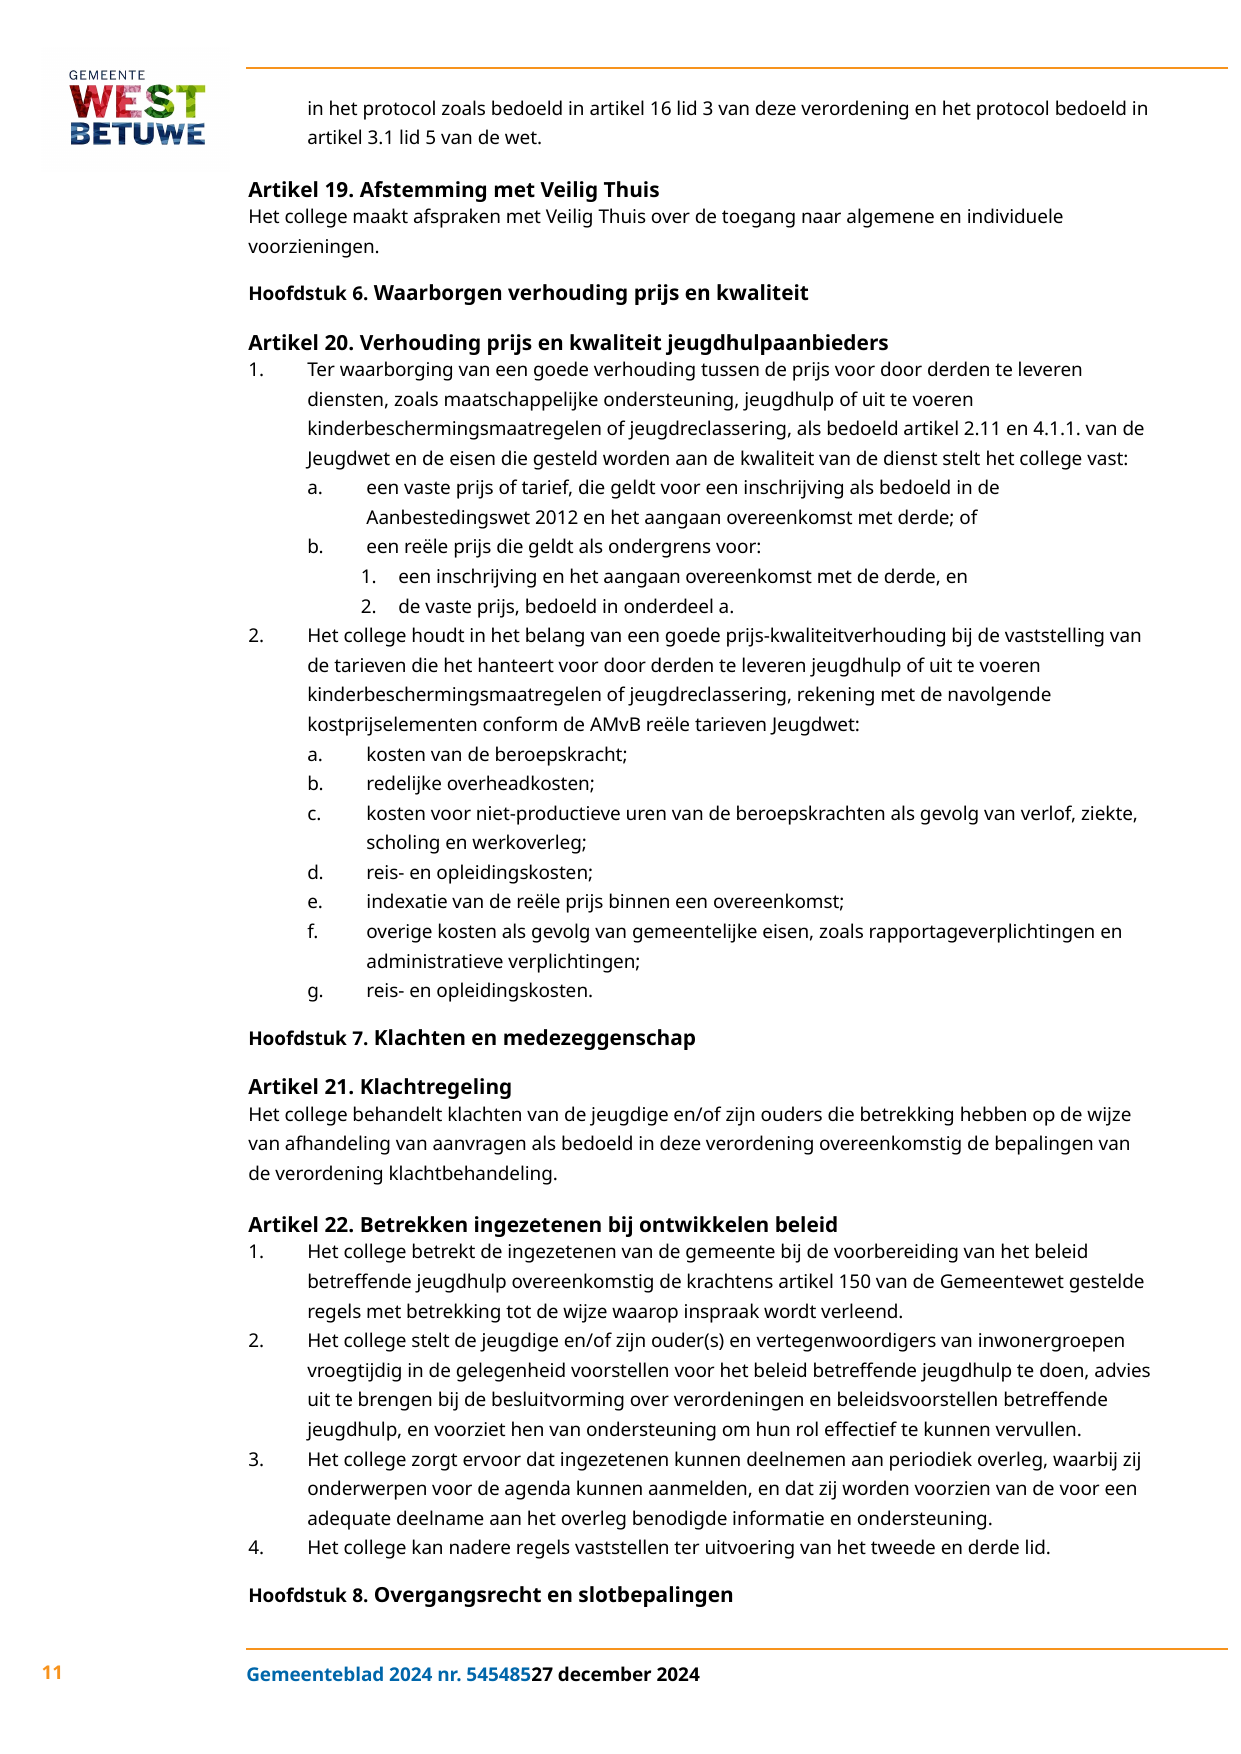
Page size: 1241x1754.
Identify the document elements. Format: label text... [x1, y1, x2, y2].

text Artikel 19. Afstemming met Veilig Thuis [248, 175, 1152, 203]
list Het college kan nadere regels vaststellen ter uitvoering van het tweede en derde lid. [248, 1534, 1152, 1560]
list een inschrijving en het aangaan overeenkomst met de derde, en [361, 563, 1152, 589]
text Artikel 21. Klachtregeling [248, 1072, 1152, 1101]
text Hoofdstuk 6. Waarborgen verhouding prijs en kwaliteit [248, 278, 1152, 307]
list overige kosten als gevolg van gemeentelijke eisen, zoals rapportageverplichtingen en administratieve verplichtingen; [307, 918, 1152, 973]
text Hoofdstuk 7. Klachten en medezeggenschap [248, 1023, 1152, 1051]
list Het college zorgt ervoor dat ingezetenen kunnen deelnemen aan periodiek overleg, waarbij zij onderwerpen voor de agenda kunnen aanmelden, en dat zij worden voorzien van de voor een adequate deelname aan het overleg benodigde informatie en ondersteuning. [248, 1446, 1152, 1531]
picture [41, 47, 231, 172]
list de vaste prijs, bedoeld in onderdeel a. [361, 593, 1152, 618]
list reis- en opleidingskosten; [307, 859, 1152, 885]
list redelijke overheadkosten; [307, 770, 1152, 796]
list kosten voor niet-productieve uren van de beroepskrachten als gevolg van verlof, ziekte, scholing en werkoverleg; [307, 800, 1152, 855]
list indexatie van de reële prijs binnen een overeenkomst; [307, 889, 1152, 914]
text Het college maakt afspraken met Veilig Thuis over de toegang naar algemene en individuele voorzieningen. [248, 203, 1152, 258]
text Artikel 20. Verhouding prijs en kwaliteit jeugdhulpaanbieders [248, 328, 1152, 356]
list Het college stelt de jeugdige en/of zijn ouder(s) en vertegenwoordigers van inwonergroepen vroegtijdig in de gelegenheid voorstellen voor het beleid betreffende jeugdhulp te doen, advies uit te brengen bij de besluitvorming over verordeningen en beleidsvoorstellen betreffende jeugdhulp, en voorziet hen van ondersteuning om hun rol effectief te kunnen vervullen. [248, 1327, 1152, 1442]
text Hoofdstuk 8. Overgangsrecht en slotbepalingen [248, 1580, 1152, 1609]
list kosten van de beroepskracht; [307, 741, 1152, 766]
list Het college houdt in het belang van een goede prijs-kwaliteitverhouding bij de vaststelling van de tarieven die het hanteert voor door derden te leveren jeugdhulp of uit te voeren kinderbeschermingsmaatregelen of jeugdreclassering, rekening met de navolgende kostprijselementen conform de AMvB reële tarieven Jeugdwet: [248, 622, 1152, 737]
list een reële prijs die geldt als ondergrens voor: [307, 534, 1152, 559]
list in het protocol zoals bedoeld in artikel 16 lid 3 van deze verordening en het protocol bedoeld in artikel 3.1 lid 5 van de wet. [248, 95, 1152, 150]
list reis- en opleidingskosten. [307, 977, 1152, 1003]
list een vaste prijs of tarief, die geldt voor een inschrijving als bedoeld in de Aanbestedingswet 2012 en het aangaan overeenkomst met derde; of [307, 474, 1152, 530]
text Het college behandelt klachten van de jeugdige en/of zijn ouders die betrekking hebben op de wijze van afhandeling van aanvragen als bedoeld in deze verordening overeenkomstig de bepalingen van de verordening klachtbehandeling. [248, 1101, 1152, 1186]
list Ter waarborging van een goede verhouding tussen de prijs voor door derden te leveren diensten, zoals maatschappelijke ondersteuning, jeugdhulp of uit te voeren kinderbeschermingsmaatregelen of jeugdreclassering, als bedoeld artikel 2.11 en 4.1.1. van de Jeugdwet en de eisen die gesteld worden aan de kwaliteit van de dienst stelt het college vast: [248, 356, 1152, 471]
list Het college betrekt de ingezetenen van de gemeente bij de voorbereiding van het beleid betreffende jeugdhulp overeenkomstig de krachtens artikel 150 van de Gemeentewet gestelde regels met betrekking tot de wijze waarop inspraak wordt verleend. [248, 1239, 1152, 1324]
text Artikel 22. Betrekken ingezetenen bij ontwikkelen beleid [248, 1210, 1152, 1239]
